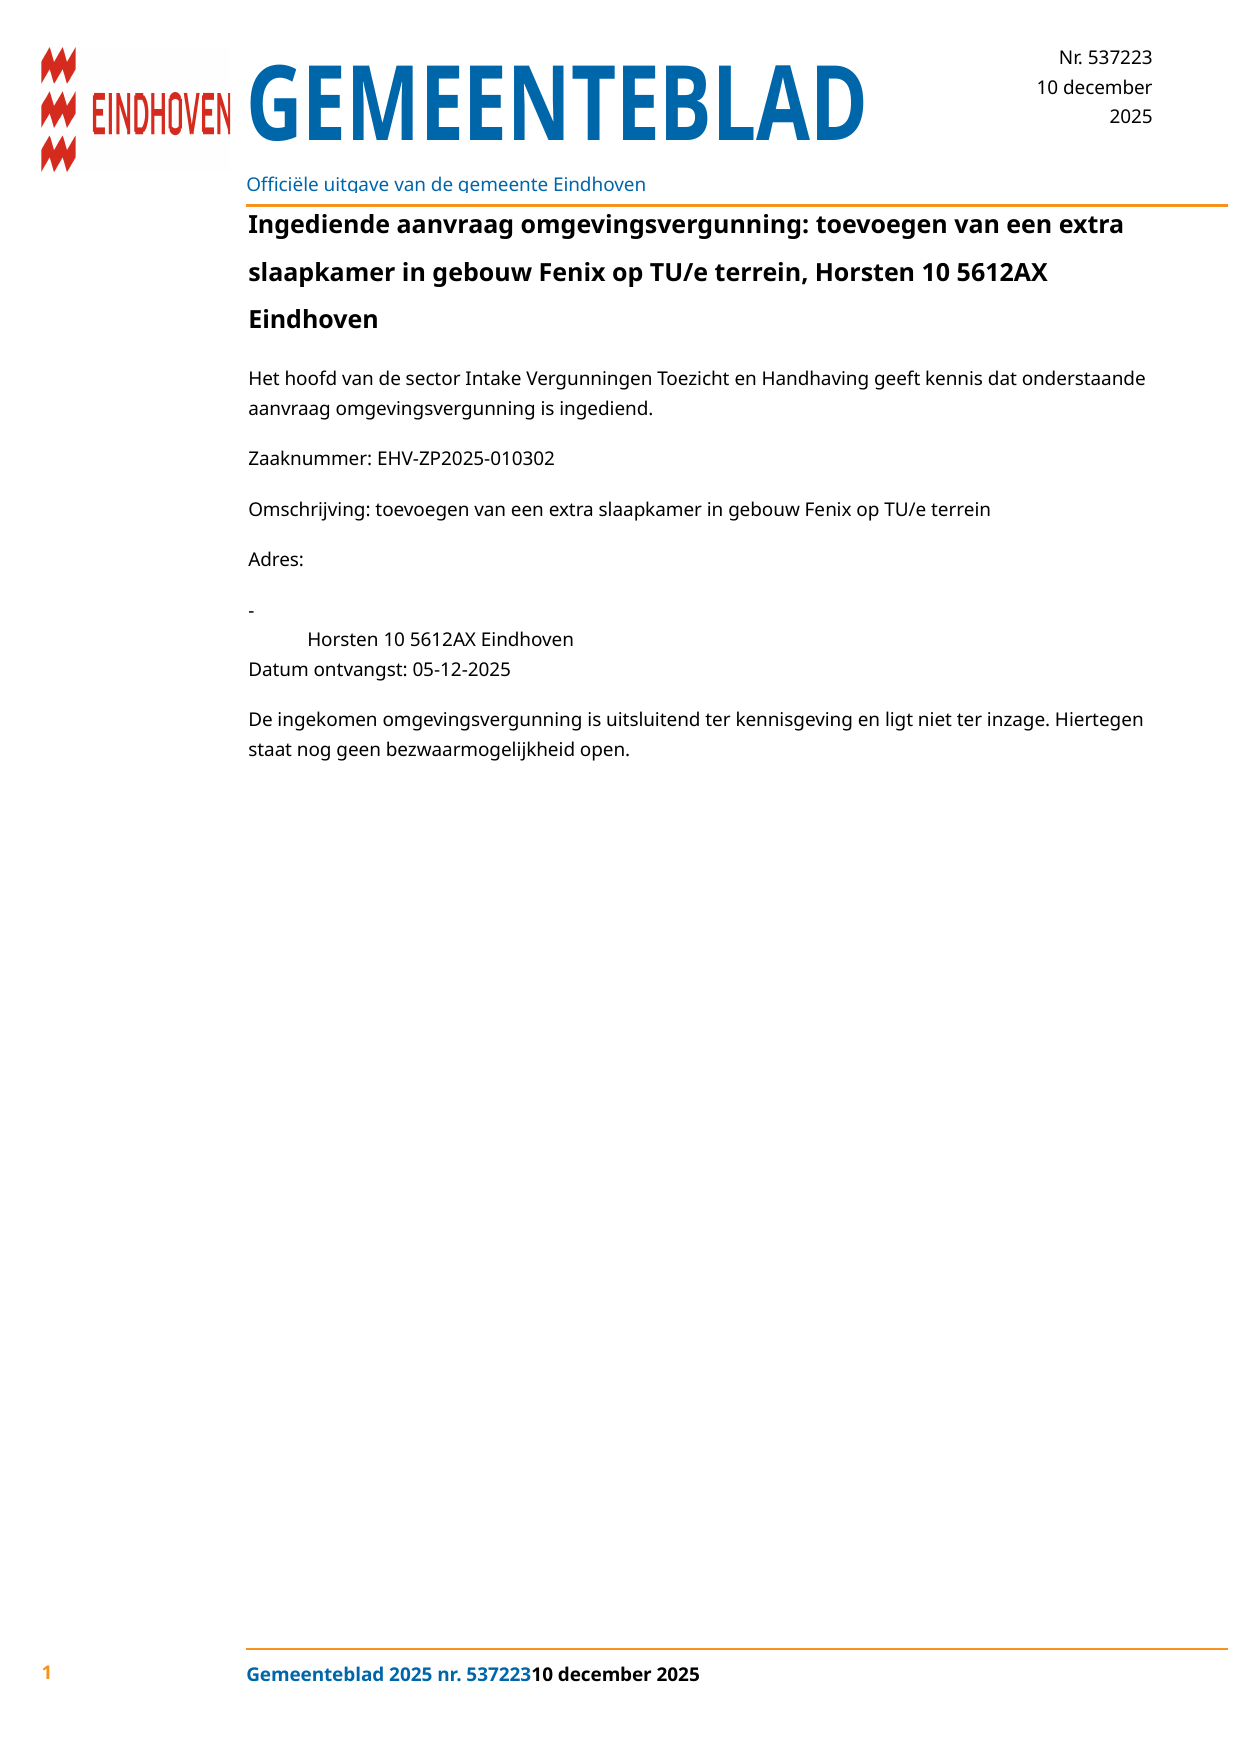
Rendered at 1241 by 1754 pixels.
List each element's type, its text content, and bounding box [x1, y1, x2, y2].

text Het hoofd van de sector Intake Vergunningen Toezicht en Handhaving geeft kennis dat onderstaande aanvraag omgevingsvergunning is ingediend. [248, 366, 1152, 421]
list Horsten 10 5612AX Eindhoven [248, 626, 1152, 652]
text De ingekomen omgevingsvergunning is uitsluitend ter kennisgeving en ligt niet ter inzage. Hiertegen staat nog geen bezwaarmogelijkheid open. [248, 706, 1152, 762]
text Zaaknummer: EHV-ZP2025-010302 [248, 446, 1152, 471]
text Ingediende aanvraag omgevingsvergunning: toevoegen van een extra slaapkamer in gebouw Fenix op TU/e terrein, Horsten 10 5612AX Eindhoven [248, 207, 1152, 336]
text Datum ontvangst: 05-12-2025 [248, 656, 1152, 682]
picture [41, 47, 231, 172]
text Adres: [248, 546, 1152, 572]
text Omschrijving: toevoegen van een extra slaapkamer in gebouw Fenix op TU/e terrein [248, 496, 1152, 522]
